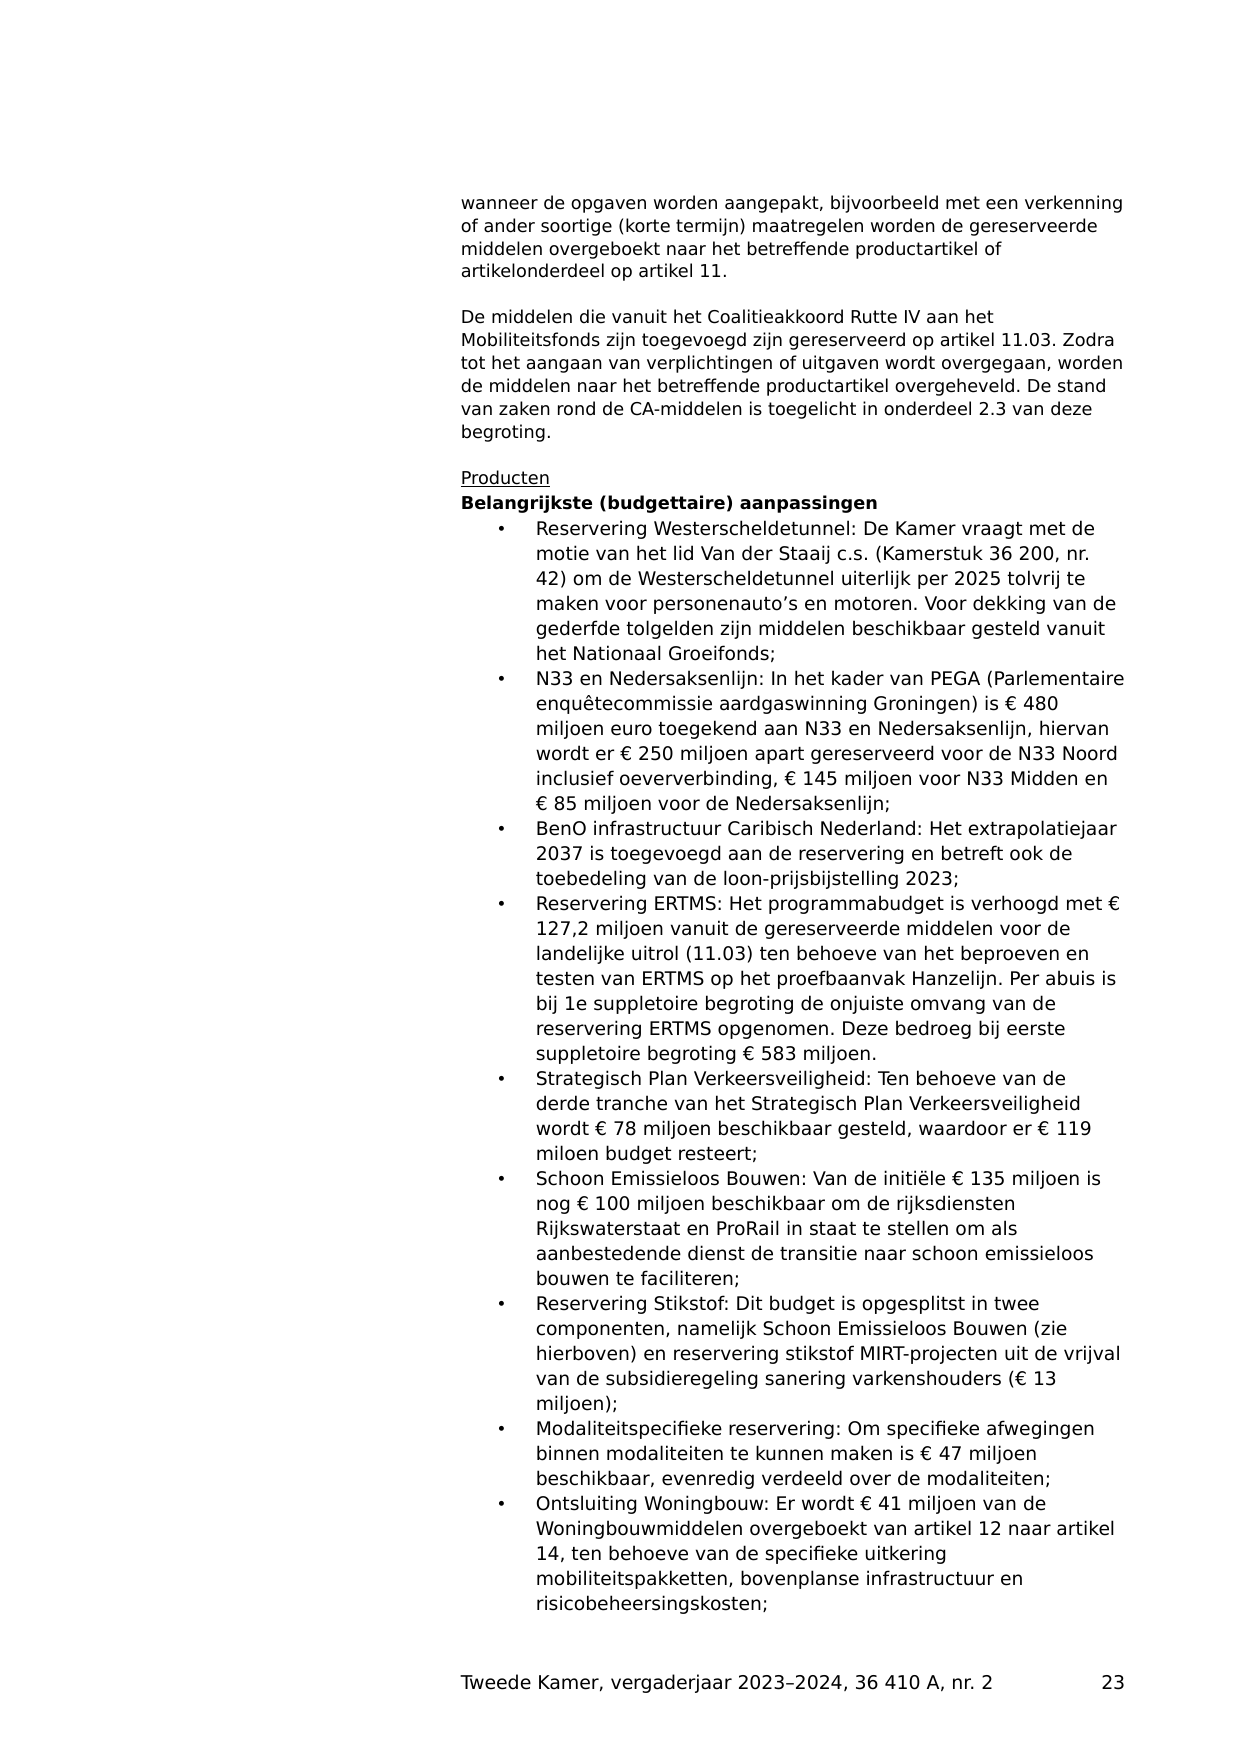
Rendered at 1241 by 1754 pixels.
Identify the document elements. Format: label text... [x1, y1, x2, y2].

list Reservering Westerscheldetunnel: De Kamer vraagt met de motie van het lid Van der Staaij c.s. (Kamerstuk 36 200, nr. 42) om de Westerscheldetunnel uiterlijk per 2025 tolvrij te maken voor personenauto’s en motoren. Voor dekking van de gederfde tolgelden zijn middelen beschikbaar gesteld vanuit het Nationaal Groeifonds; [498, 516, 1125, 666]
list Ontsluiting Woningbouw: Er wordt € 41 miljoen van de Woningbouwmiddelen overgeboekt van artikel 12 naar artikel 14, ten behoeve van de specifieke uitkering mobiliteitspakketten, bovenplanse infrastructuur en risicobeheersingskosten; [498, 1491, 1125, 1616]
text Producten [461, 466, 1125, 489]
list Modaliteitspecifieke reservering: Om specifieke afwegingen binnen modaliteiten te kunnen maken is € 47 miljoen beschikbaar, evenredig verdeeld over de modaliteiten; [498, 1416, 1125, 1491]
text De middelen die vanuit het Coalitieakkoord Rutte IV aan het Mobiliteitsfonds zijn toegevoegd zijn gereserveerd op artikel 11.03. Zodra tot het aangaan van verplichtingen of uitgaven wordt overgegaan, worden de middelen naar het betreffende productartikel overgeheveld. De stand van zaken rond de CA-middelen is toegelicht in onderdeel 2.3 van deze begroting. [461, 305, 1125, 443]
list N33 en Nedersaksenlijn: In het kader van PEGA (Parlementaire enquêtecommissie aardgaswinning Groningen) is € 480 miljoen euro toegekend aan N33 en Nedersaksenlijn, hiervan wordt er € 250 miljoen apart gereserveerd voor de N33 Noord inclusief oeververbinding, € 145 miljoen voor N33 Midden en € 85 miljoen voor de Nedersaksenlijn; [498, 666, 1125, 816]
text Belangrijkste (budgettaire) aanpassingen [461, 491, 1125, 514]
list Reservering Stikstof: Dit budget is opgesplitst in twee componenten, namelijk Schoon Emissieloos Bouwen (zie hierboven) en reservering stikstof MIRT-projecten uit de vrijval van de subsidieregeling sanering varkenshouders (€ 13 miljoen); [498, 1291, 1125, 1416]
list BenO infrastructuur Caribisch Nederland: Het extrapolatiejaar 2037 is toegevoegd aan de reservering en betreft ook de toebedeling van de loon-prijsbijstelling 2023; [498, 816, 1125, 891]
list Reservering ERTMS: Het programmabudget is verhoogd met € 127,2 miljoen vanuit de gereserveerde middelen voor de landelijke uitrol (11.03) ten behoeve van het beproeven en testen van ERTMS op het proefbaanvak Hanzelijn. Per abuis is bij 1e suppletoire begroting de onjuiste omvang van de reservering ERTMS opgenomen. Deze bedroeg bij eerste suppletoire begroting € 583 miljoen. [498, 891, 1125, 1066]
list Schoon Emissieloos Bouwen: Van de initiële € 135 miljoen is nog € 100 miljoen beschikbaar om de rijksdiensten Rijkswaterstaat en ProRail in staat te stellen om als aanbestedende dienst de transitie naar schoon emissieloos bouwen te faciliteren; [498, 1166, 1125, 1291]
text wanneer de opgaven worden aangepakt, bijvoorbeeld met een verkenning of ander soortige (korte termijn) maatregelen worden de gereserveerde middelen overgeboekt naar het betreffende productartikel of artikelonderdeel op artikel 11. [461, 191, 1125, 282]
list Strategisch Plan Verkeersveiligheid: Ten behoeve van de derde tranche van het Strategisch Plan Verkeersveiligheid wordt € 78 miljoen beschikbaar gesteld, waardoor er € 119 miloen budget resteert; [498, 1066, 1125, 1166]
